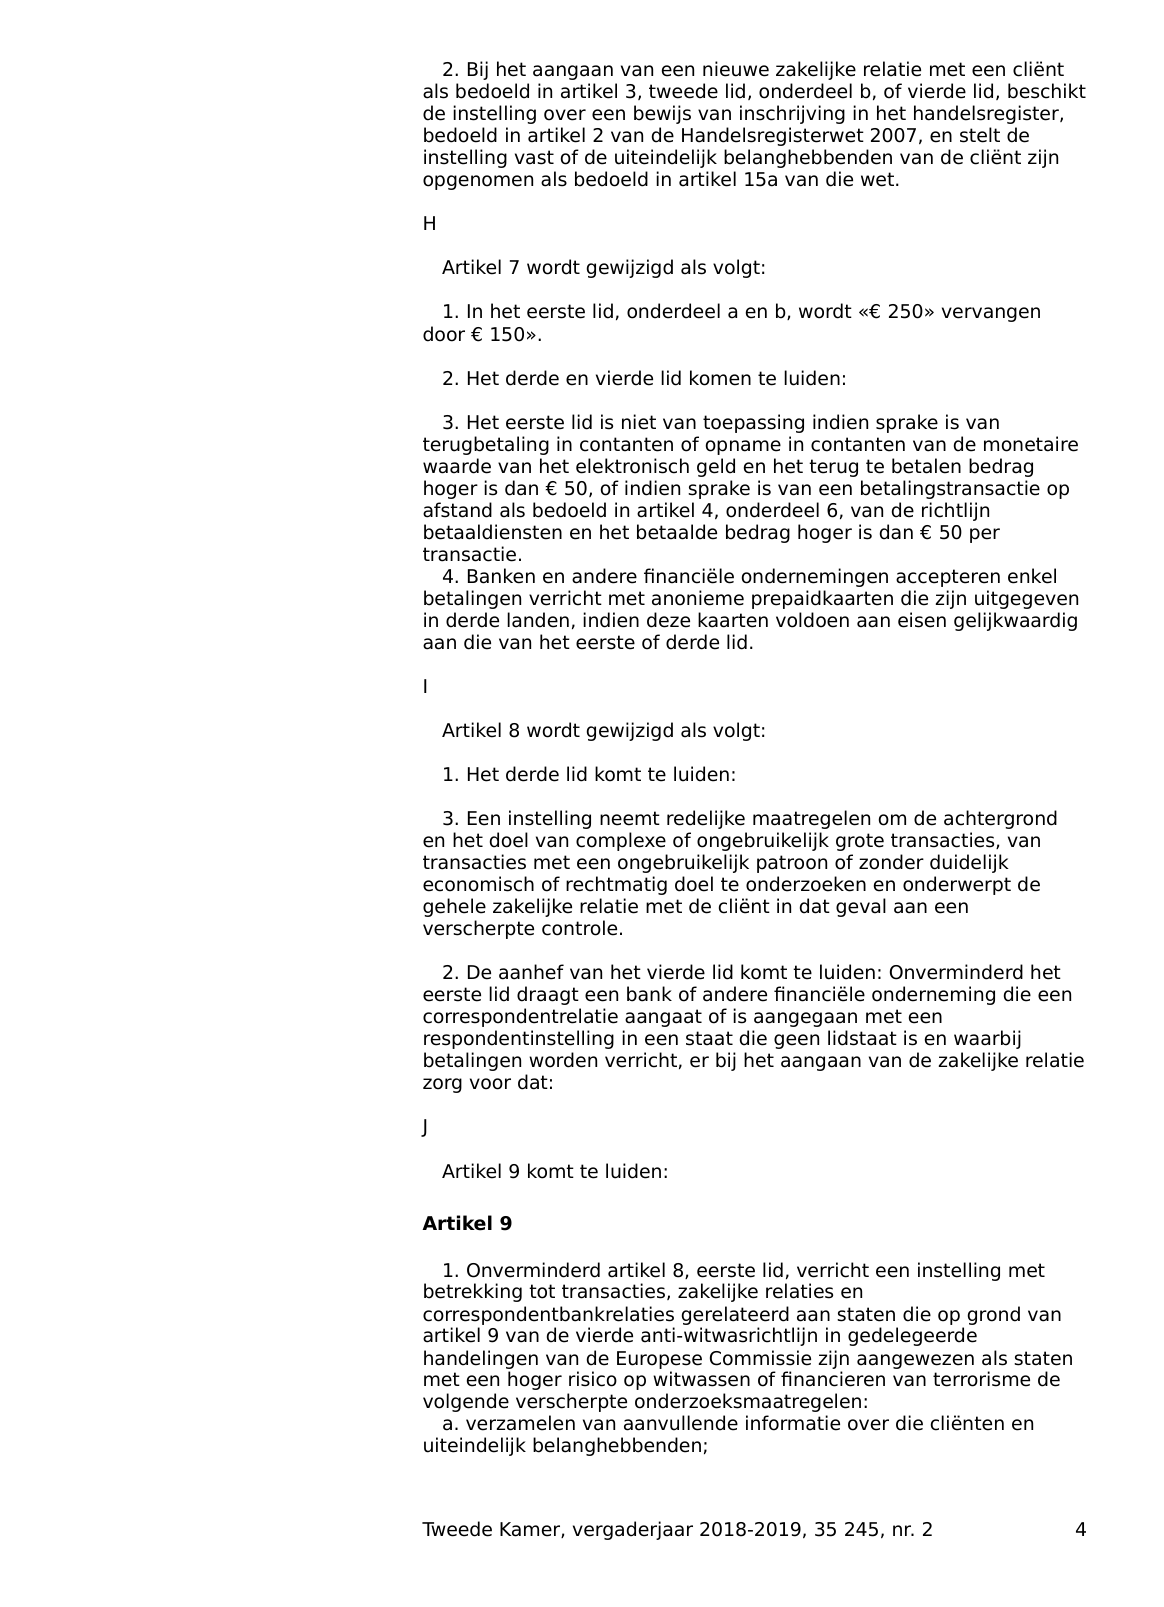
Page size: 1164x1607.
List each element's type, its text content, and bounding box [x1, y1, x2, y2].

text H [422, 213, 1087, 235]
text I [422, 676, 1087, 698]
text 1. Het derde lid komt te luiden: [422, 764, 1087, 786]
text 3. Een instelling neemt redelijke maatregelen om de achtergrond en het doel van complexe of ongebruikelijk grote transacties, van transacties met een ongebruikelijk patroon of zonder duidelijk economisch of rechtmatig doel te onderzoeken en onderwerpt de gehele zakelijke relatie met de cliënt in dat geval aan een verscherpte controle. [422, 808, 1087, 940]
text Artikel 7 wordt gewijzigd als volgt: [422, 257, 1087, 279]
text Artikel 8 wordt gewijzigd als volgt: [422, 720, 1087, 742]
text 1. In het eerste lid, onderdeel a en b, wordt «€ 250» vervangen door € 150». [422, 301, 1087, 345]
text a. verzamelen van aanvullende informatie over die cliënten en uiteindelijk belanghebbenden; [422, 1413, 1087, 1457]
text 2. De aanhef van het vierde lid komt te luiden: Onverminderd het eerste lid draagt een bank of andere financiële onderneming die een correspondentrelatie aangaat of is aangegaan met een respondentinstelling in een staat die geen lidstaat is en waarbij betalingen worden verricht, er bij het aangaan van de zakelijke relatie zorg voor dat: [422, 962, 1087, 1094]
text Artikel 9 komt te luiden: [422, 1161, 1087, 1182]
text 3. Het eerste lid is niet van toepassing indien sprake is van terugbetaling in contanten of opname in contanten van de monetaire waarde van het elektronisch geld en het terug te betalen bedrag hoger is dan € 50, of indien sprake is van een betalingstransactie op afstand als bedoeld in artikel 4, onderdeel 6, van de richtlijn betaaldiensten en het betaalde bedrag hoger is dan € 50 per transactie. [422, 412, 1087, 566]
subtitle Artikel 9 [422, 1212, 1087, 1234]
text 2. Het derde en vierde lid komen te luiden: [422, 368, 1087, 389]
text 1. Onverminderd artikel 8, eerste lid, verricht een instelling met betrekking tot transacties, zakelijke relaties en correspondentbankrelaties gerelateerd aan staten die op grond van artikel 9 van de vierde anti-witwasrichtlijn in gedelegeerde handelingen van de Europese Commissie zijn aangewezen als staten met een hoger risico op witwassen of financieren van terrorisme de volgende verscherpte onderzoeksmaatregelen: [422, 1259, 1087, 1413]
text 2. Bij het aangaan van een nieuwe zakelijke relatie met een cliënt als bedoeld in artikel 3, tweede lid, onderdeel b, of vierde lid, beschikt de instelling over een bewijs van inschrijving in het handelsregister, bedoeld in artikel 2 van de Handelsregisterwet 2007, en stelt de instelling vast of de uiteindelijk belanghebbenden van de cliënt zijn opgenomen als bedoeld in artikel 15a van die wet. [422, 59, 1087, 191]
text 4. Banken en andere financiële ondernemingen accepteren enkel betalingen verricht met anonieme prepaidkaarten die zijn uitgegeven in derde landen, indien deze kaarten voldoen aan eisen gelijkwaardig aan die van het eerste of derde lid. [422, 566, 1087, 653]
text J [422, 1116, 1087, 1138]
